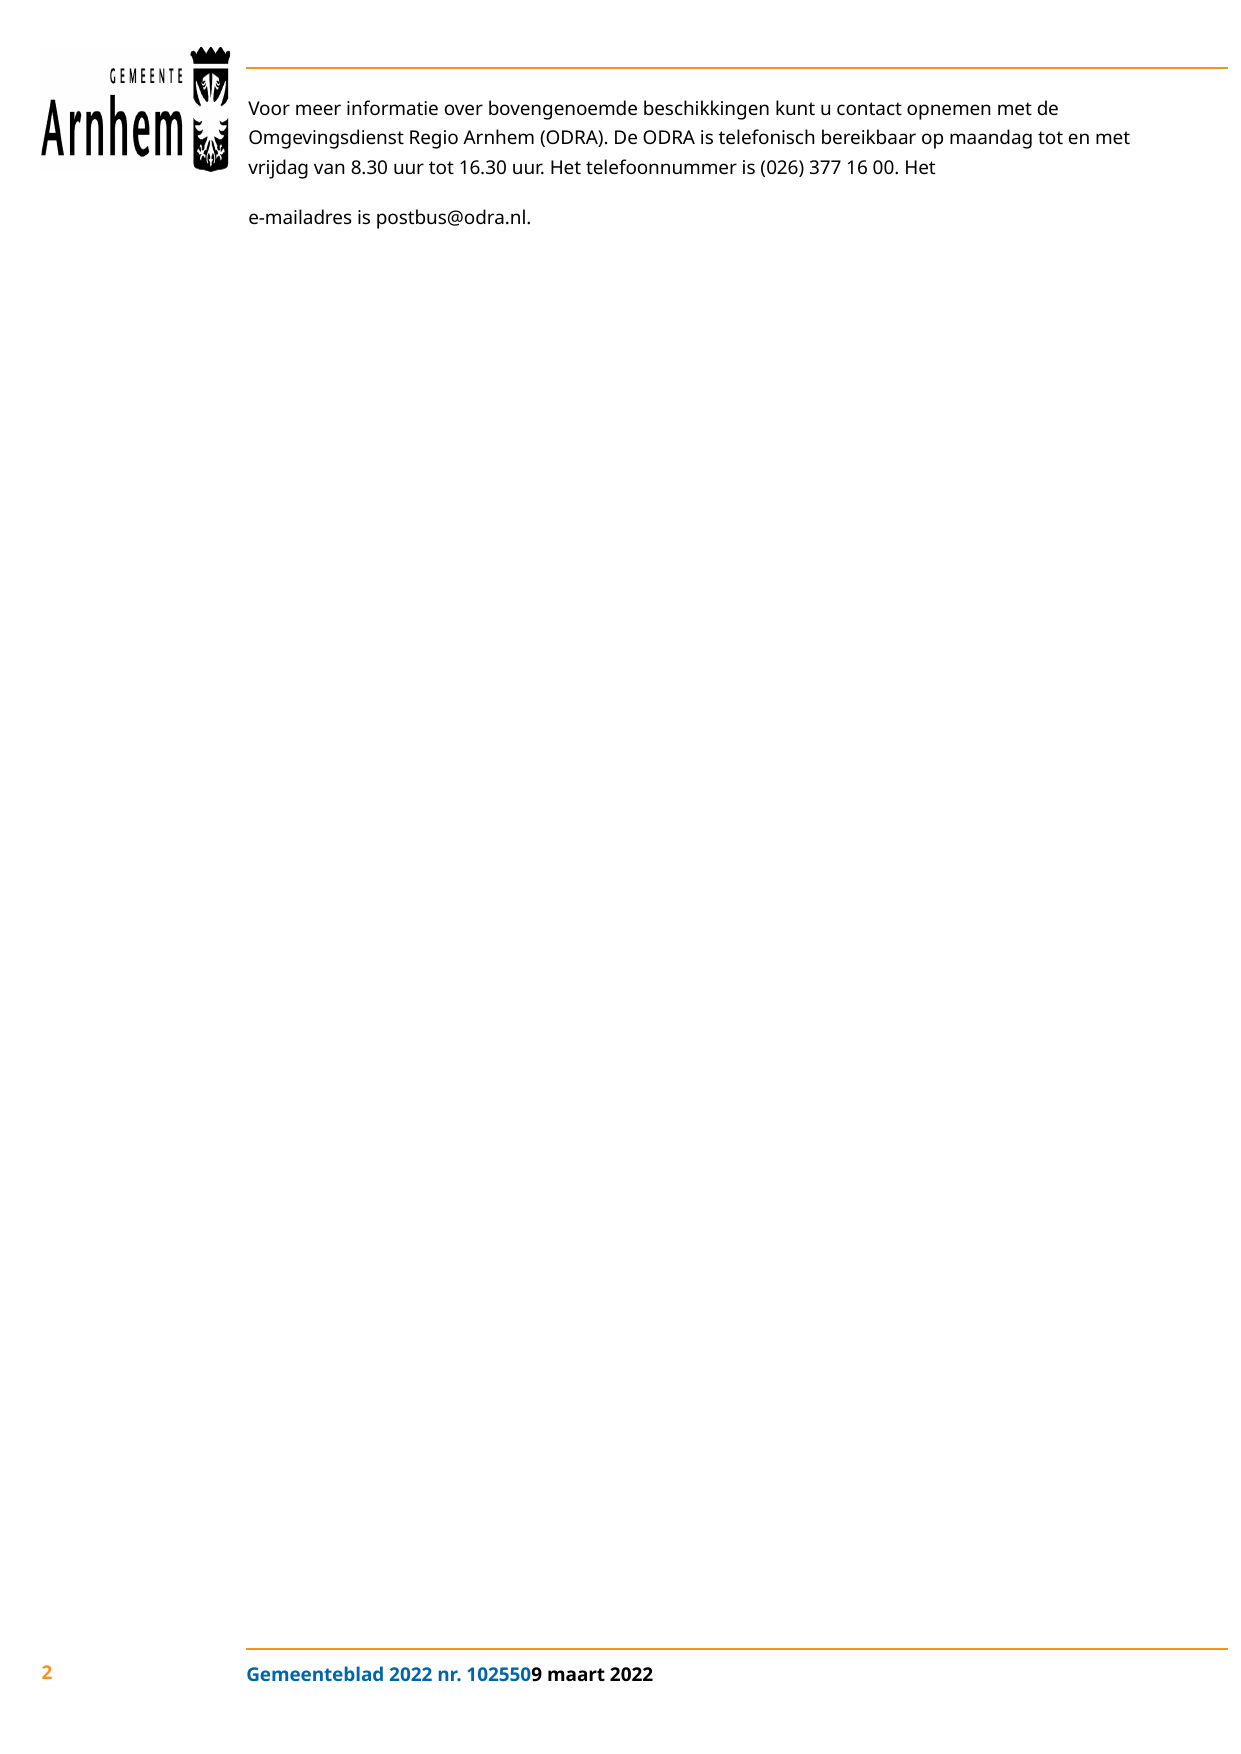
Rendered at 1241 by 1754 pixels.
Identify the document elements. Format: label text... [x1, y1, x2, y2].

text e-mailadres is postbus@odra.nl. [248, 204, 1152, 230]
text Voor meer informatie over bovengenoemde beschikkingen kunt u contact opnemen met de Omgevingsdienst Regio Arnhem (ODRA). De ODRA is telefonisch bereikbaar op maandag tot en met vrijdag van 8.30 uur tot 16.30 uur. Het telefoonnummer is (026) 377 16 00. Het [248, 95, 1152, 180]
picture [41, 47, 231, 172]
